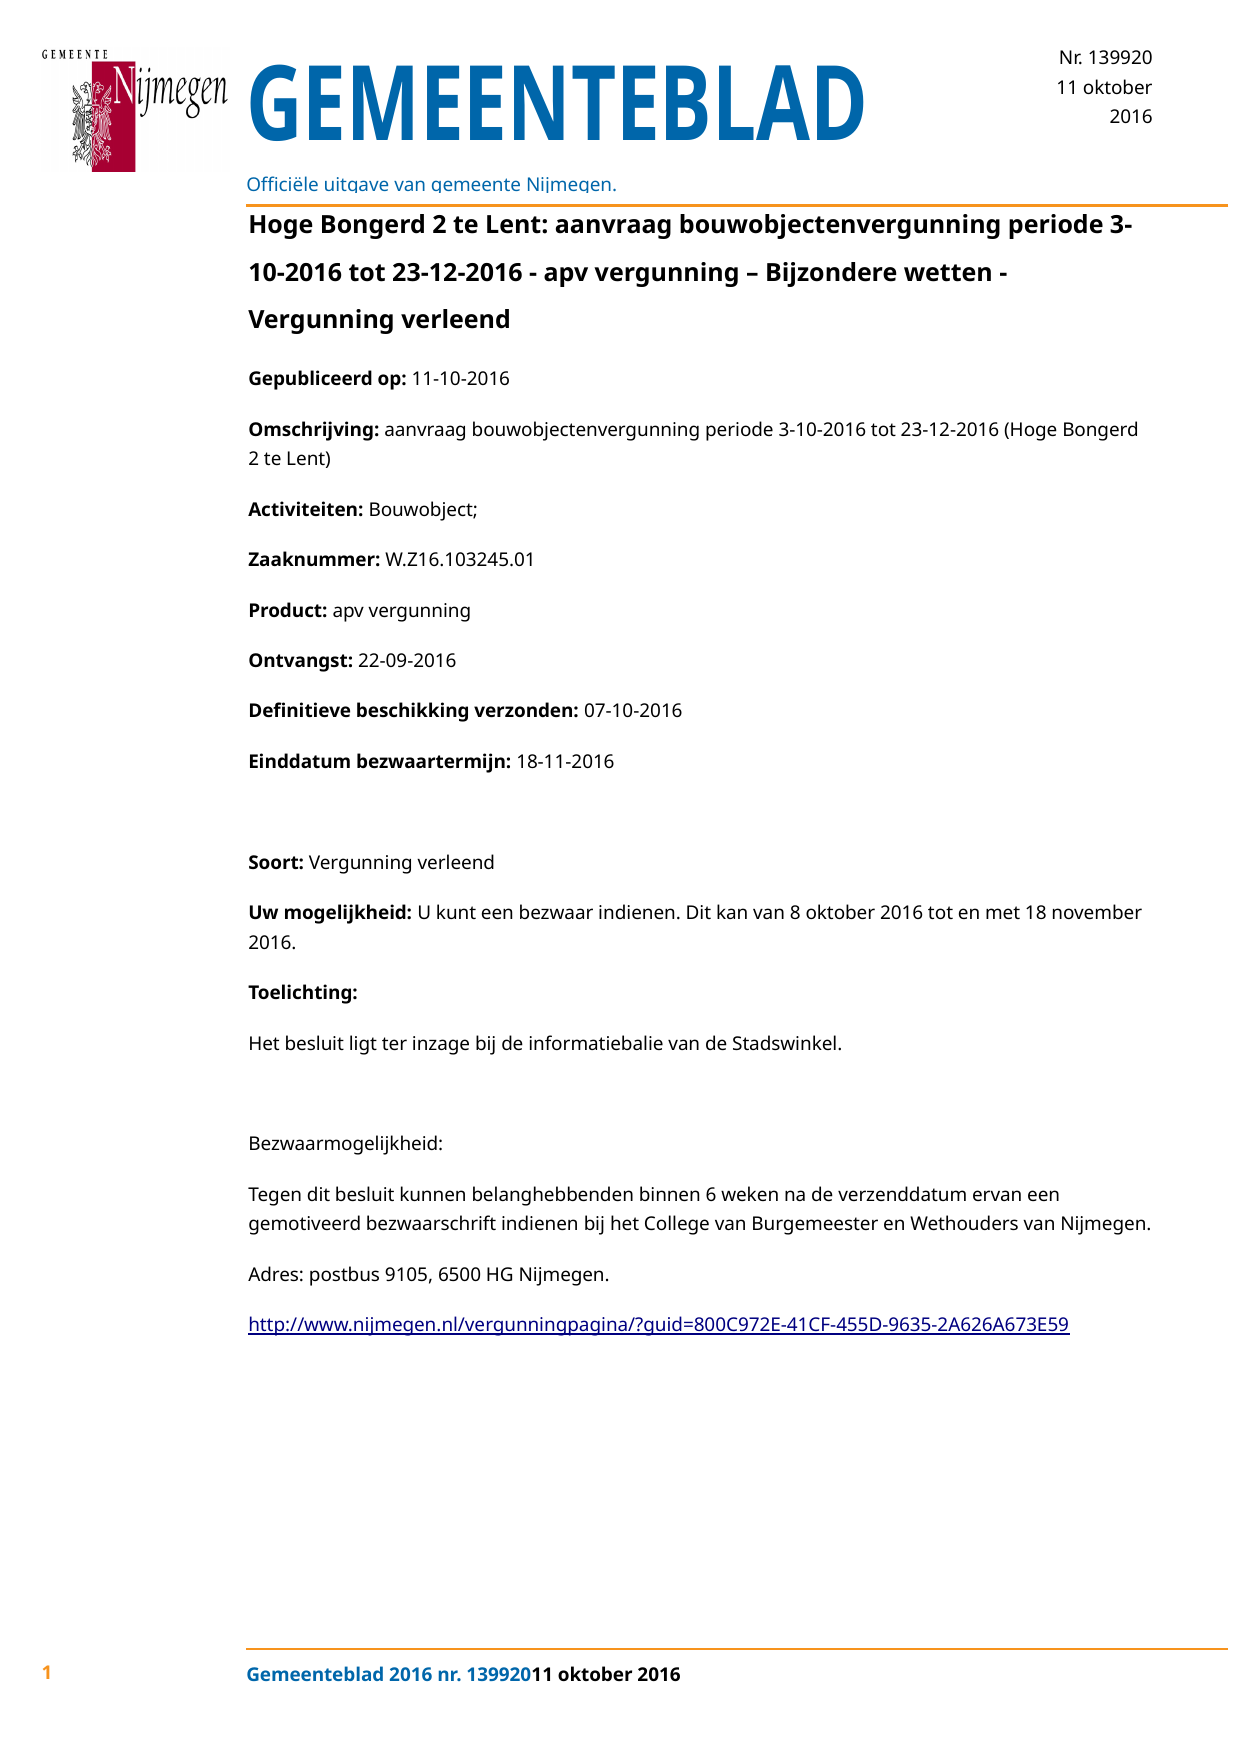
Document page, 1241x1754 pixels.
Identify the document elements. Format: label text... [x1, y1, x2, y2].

text Zaaknummer: W.Z16.103245.01 [248, 546, 1152, 572]
text Product: apv vergunning [248, 597, 1152, 622]
text Tegen dit besluit kunnen belanghebbenden binnen 6 weken na de verzenddatum ervan een gemotiveerd bezwaarschrift indienen bij het College van Burgemeester en Wethouders van Nijmegen. [248, 1181, 1152, 1236]
text Gepubliceerd op: 11-10-2016 [248, 366, 1152, 391]
text Uw mogelijkheid: U kunt een bezwaar indienen. Dit kan van 8 oktober 2016 tot en met 18 november 2016. [248, 899, 1152, 954]
text Omschrijving: aanvraag bouwobjectenvergunning periode 3-10-2016 tot 23-12-2016 (Hoge Bongerd 2 te Lent) [248, 416, 1152, 471]
text Definitieve beschikking verzonden: 07-10-2016 [248, 698, 1152, 723]
text http://www.nijmegen.nl/vergunningpagina/?guid=800C972E-41CF-455D-9635-2A626A673E59 [248, 1311, 1152, 1337]
text Activiteiten: Bouwobject; [248, 496, 1152, 522]
picture [41, 47, 231, 172]
text Soort: Vergunning verleend [248, 849, 1152, 874]
text Einddatum bezwaartermijn: 18-11-2016 [248, 748, 1152, 774]
text Het besluit ligt ter inzage bij de informatiebalie van de Stadswinkel. [248, 1030, 1152, 1055]
text Hoge Bongerd 2 te Lent: aanvraag bouwobjectenvergunning periode 3-10-2016 tot 23-12-2016 - apv vergunning – Bijzondere wetten - Vergunning verleend [248, 207, 1152, 336]
text Bezwaarmogelijkheid: [248, 1131, 1152, 1156]
text Ontvangst: 22-09-2016 [248, 647, 1152, 673]
text Toelichting: [248, 979, 1152, 1005]
text Adres: postbus 9105, 6500 HG Nijmegen. [248, 1261, 1152, 1287]
